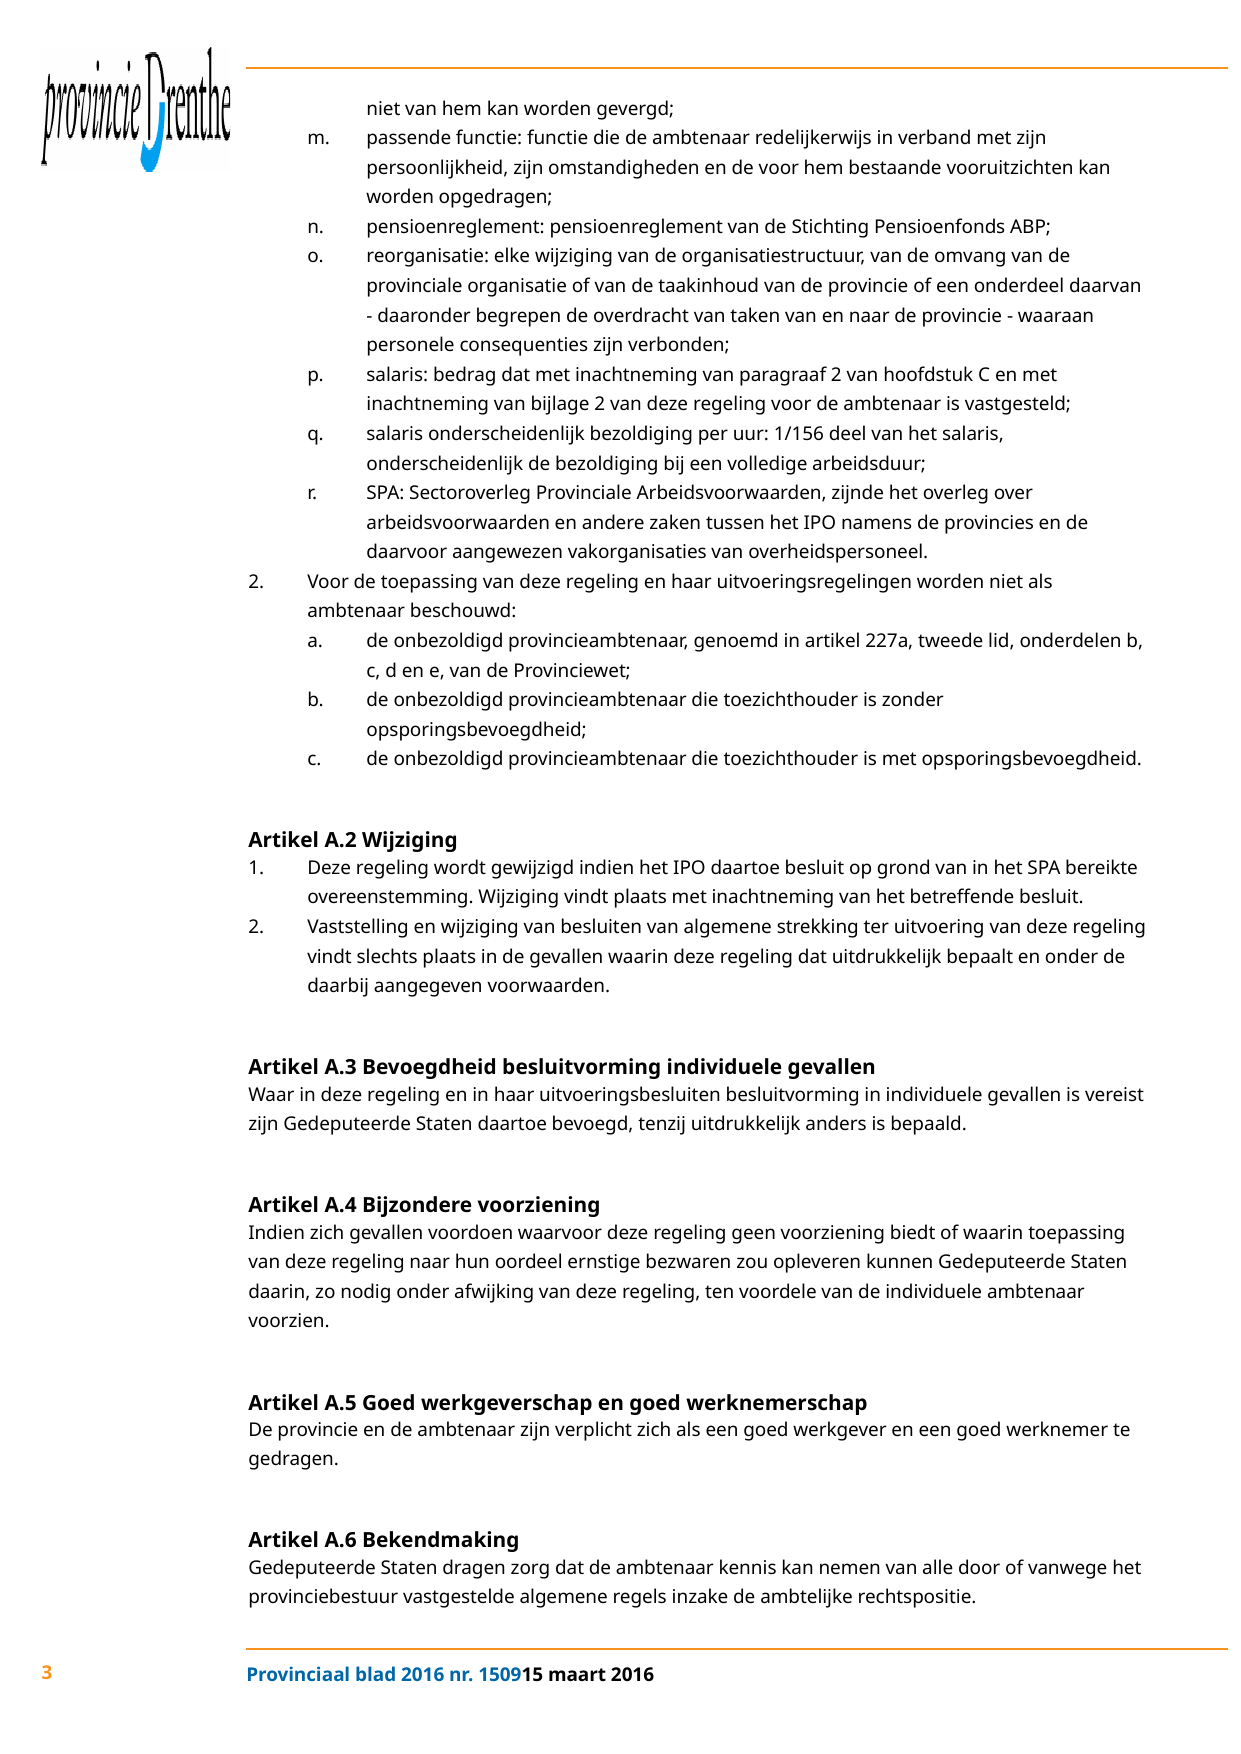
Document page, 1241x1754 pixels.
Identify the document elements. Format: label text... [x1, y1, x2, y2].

text Gedeputeerde Staten dragen zorg dat de ambtenaar kennis kan nemen van alle door of vanwege het provinciebestuur vastgestelde algemene regels inzake de ambtelijke rechtspositie. [248, 1554, 1152, 1609]
list salaris onderscheidenlijk bezoldiging per uur: 1/156 deel van het salaris, onderscheidenlijk de bezoldiging bij een volledige arbeidsduur; [307, 420, 1152, 476]
text Artikel A.2 Wijziging [248, 826, 1152, 854]
list Vaststelling en wijziging van besluiten van algemene strekking ter uitvoering van deze regeling vindt slechts plaats in de gevallen waarin deze regeling dat uitdrukkelijk bepaalt en onder de daarbij aangegeven voorwaarden. [248, 913, 1152, 998]
text De provincie en de ambtenaar zijn verplicht zich als een goed werkgever en een goed werknemer te gedragen. [248, 1416, 1152, 1471]
list de onbezoldigd provincieambtenaar die toezichthouder is met opsporingsbevoegdheid. [307, 746, 1152, 771]
list pensioenreglement: pensioenreglement van de Stichting Pensioenfonds ABP; [307, 213, 1152, 239]
list reorganisatie: elke wijziging van de organisatiestructuur, van de omvang van de provinciale organisatie of van de taakinhoud van de provincie of een onderdeel daarvan - daaronder begrepen de overdracht van taken van en naar de provincie - waaraan personele consequenties zijn verbonden; [307, 243, 1152, 357]
list de onbezoldigd provincieambtenaar die toezichthouder is zonder opsporingsbevoegdheid; [307, 686, 1152, 742]
list passende functie: functie die de ambtenaar redelijkerwijs in verband met zijn persoonlijkheid, zijn omstandigheden en de voor hem bestaande vooruitzichten kan worden opgedragen; [307, 124, 1152, 209]
text Artikel A.5 Goed werkgeverschap en goed werknemerschap [248, 1388, 1152, 1416]
text Artikel A.3 Bevoegdheid besluitvorming individuele gevallen [248, 1052, 1152, 1081]
list salaris: bedrag dat met inachtneming van paragraaf 2 van hoofdstuk C en met inachtneming van bijlage 2 van deze regeling voor de ambtenaar is vastgesteld; [307, 361, 1152, 416]
list SPA: Sectoroverleg Provinciale Arbeidsvoorwaarden, zijnde het overleg over arbeidsvoorwaarden en andere zaken tussen het IPO namens de provincies en de daarvoor aangewezen vakorganisaties van overheidspersoneel. [307, 479, 1152, 564]
picture [41, 47, 231, 172]
list Voor de toepassing van deze regeling en haar uitvoeringsregelingen worden niet als ambtenaar beschouwd: [248, 568, 1152, 623]
text Waar in deze regeling en in haar uitvoeringsbesluiten besluitvorming in individuele gevallen is vereist zijn Gedeputeerde Staten daartoe bevoegd, tenzij uitdrukkelijk anders is bepaald. [248, 1081, 1152, 1136]
text Indien zich gevallen voordoen waarvoor deze regeling geen voorziening biedt of waarin toepassing van deze regeling naar hun oordeel ernstige bezwaren zou opleveren kunnen Gedeputeerde Staten daarin, zo nodig onder afwijking van deze regeling, ten voordele van de individuele ambtenaar voorzien. [248, 1219, 1152, 1333]
list niet van hem kan worden gevergd; [307, 95, 1152, 121]
text Artikel A.6 Bekendmaking [248, 1526, 1152, 1554]
list de onbezoldigd provincieambtenaar, genoemd in artikel 227a, tweede lid, onderdelen b, c, d en e, van de Provinciewet; [307, 627, 1152, 683]
text Artikel A.4 Bijzondere voorziening [248, 1190, 1152, 1219]
list Deze regeling wordt gewijzigd indien het IPO daartoe besluit op grond van in het SPA bereikte overeenstemming. Wijziging vindt plaats met inachtneming van het betreffende besluit. [248, 854, 1152, 909]
